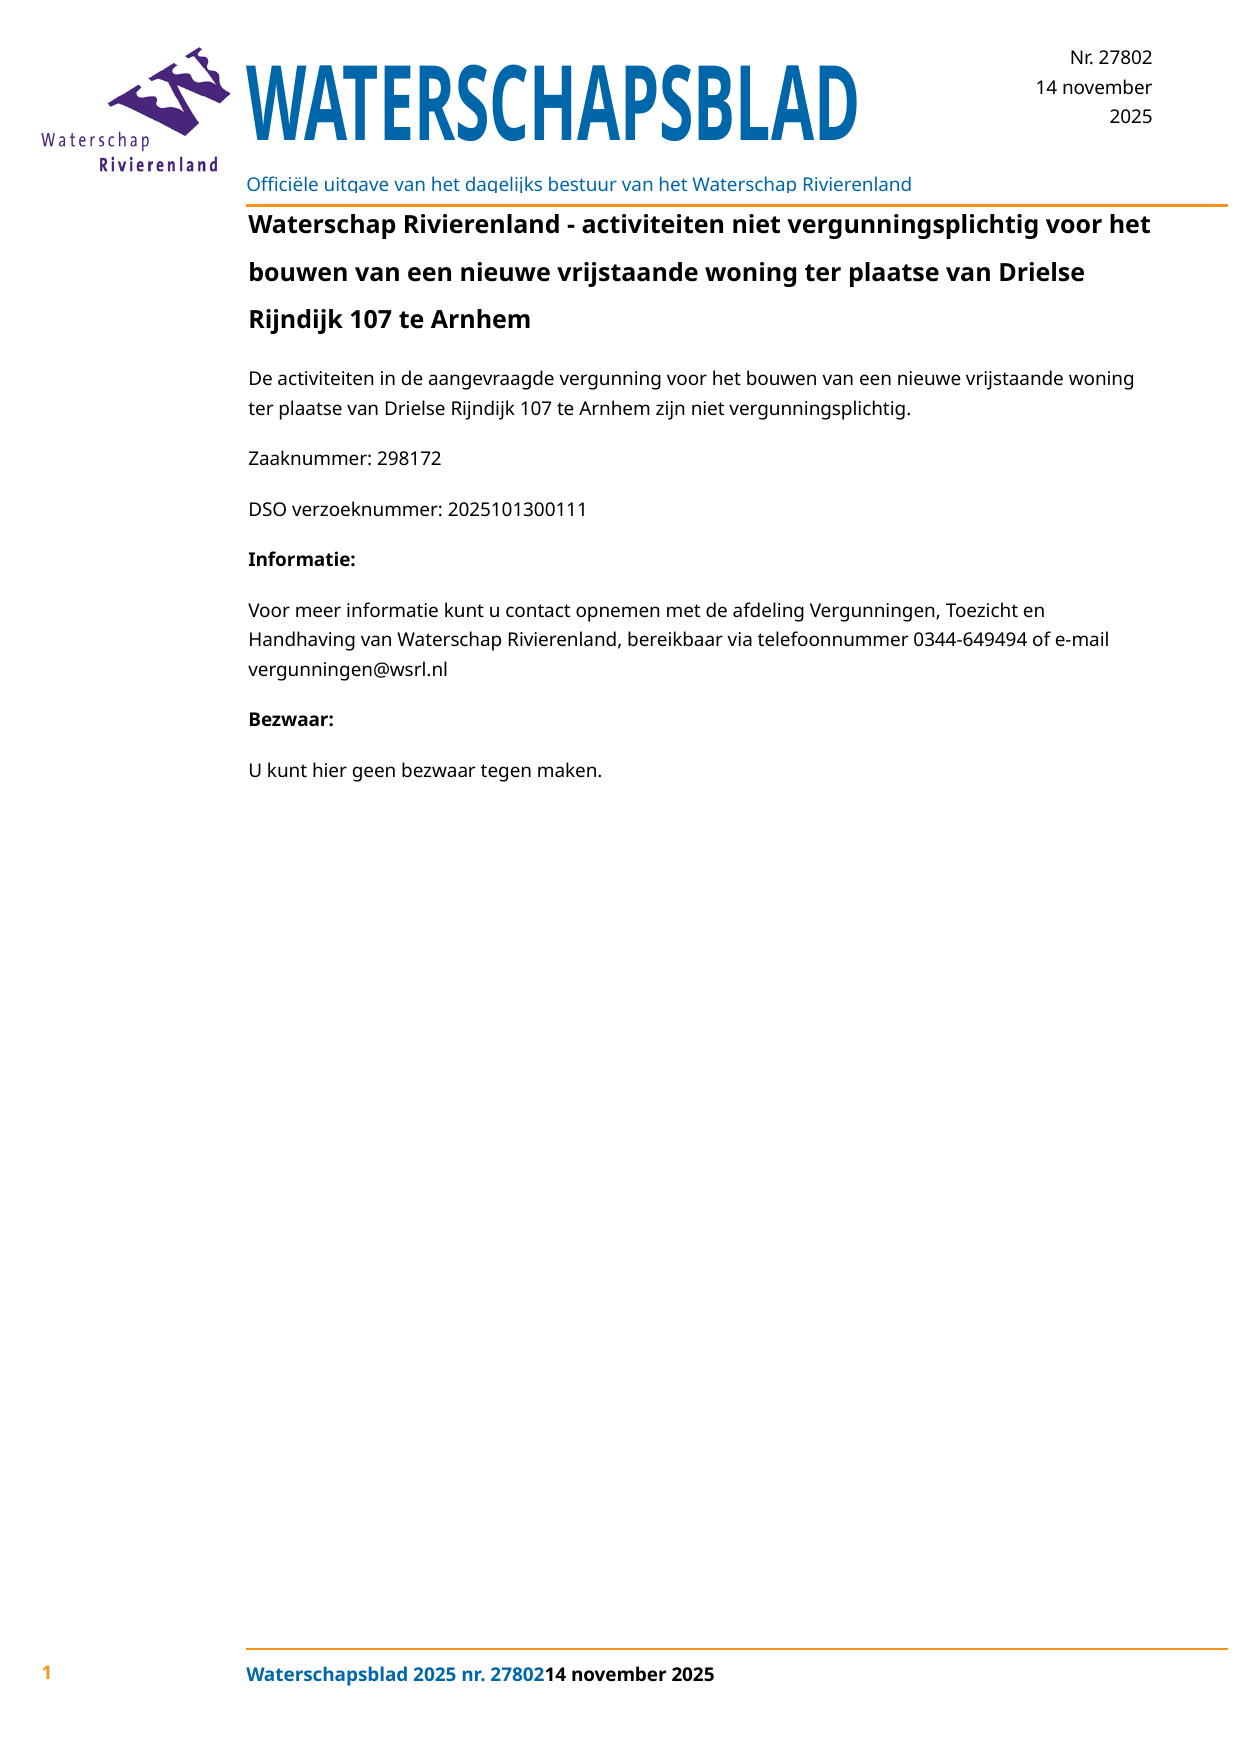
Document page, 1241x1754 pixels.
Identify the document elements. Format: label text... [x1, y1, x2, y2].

text Bezwaar: [248, 706, 1152, 732]
text Informatie: [248, 546, 1152, 572]
text U kunt hier geen bezwaar tegen maken. [248, 757, 1152, 782]
picture [41, 47, 231, 172]
text Zaaknummer: 298172 [248, 446, 1152, 471]
text Waterschap Rivierenland - activiteiten niet vergunningsplichtig voor het bouwen van een nieuwe vrijstaande woning ter plaatse van Drielse Rijndijk 107 te Arnhem [248, 207, 1152, 336]
text De activiteiten in de aangevraagde vergunning voor het bouwen van een nieuwe vrijstaande woning ter plaatse van Drielse Rijndijk 107 te Arnhem zijn niet vergunningsplichtig. [248, 366, 1152, 421]
text DSO verzoeknummer: 2025101300111 [248, 496, 1152, 522]
text Voor meer informatie kunt u contact opnemen met de afdeling Vergunningen, Toezicht en Handhaving van Waterschap Rivierenland, bereikbaar via telefoonnummer 0344-649494 of e-mail vergunningen@wsrl.nl [248, 597, 1152, 682]
